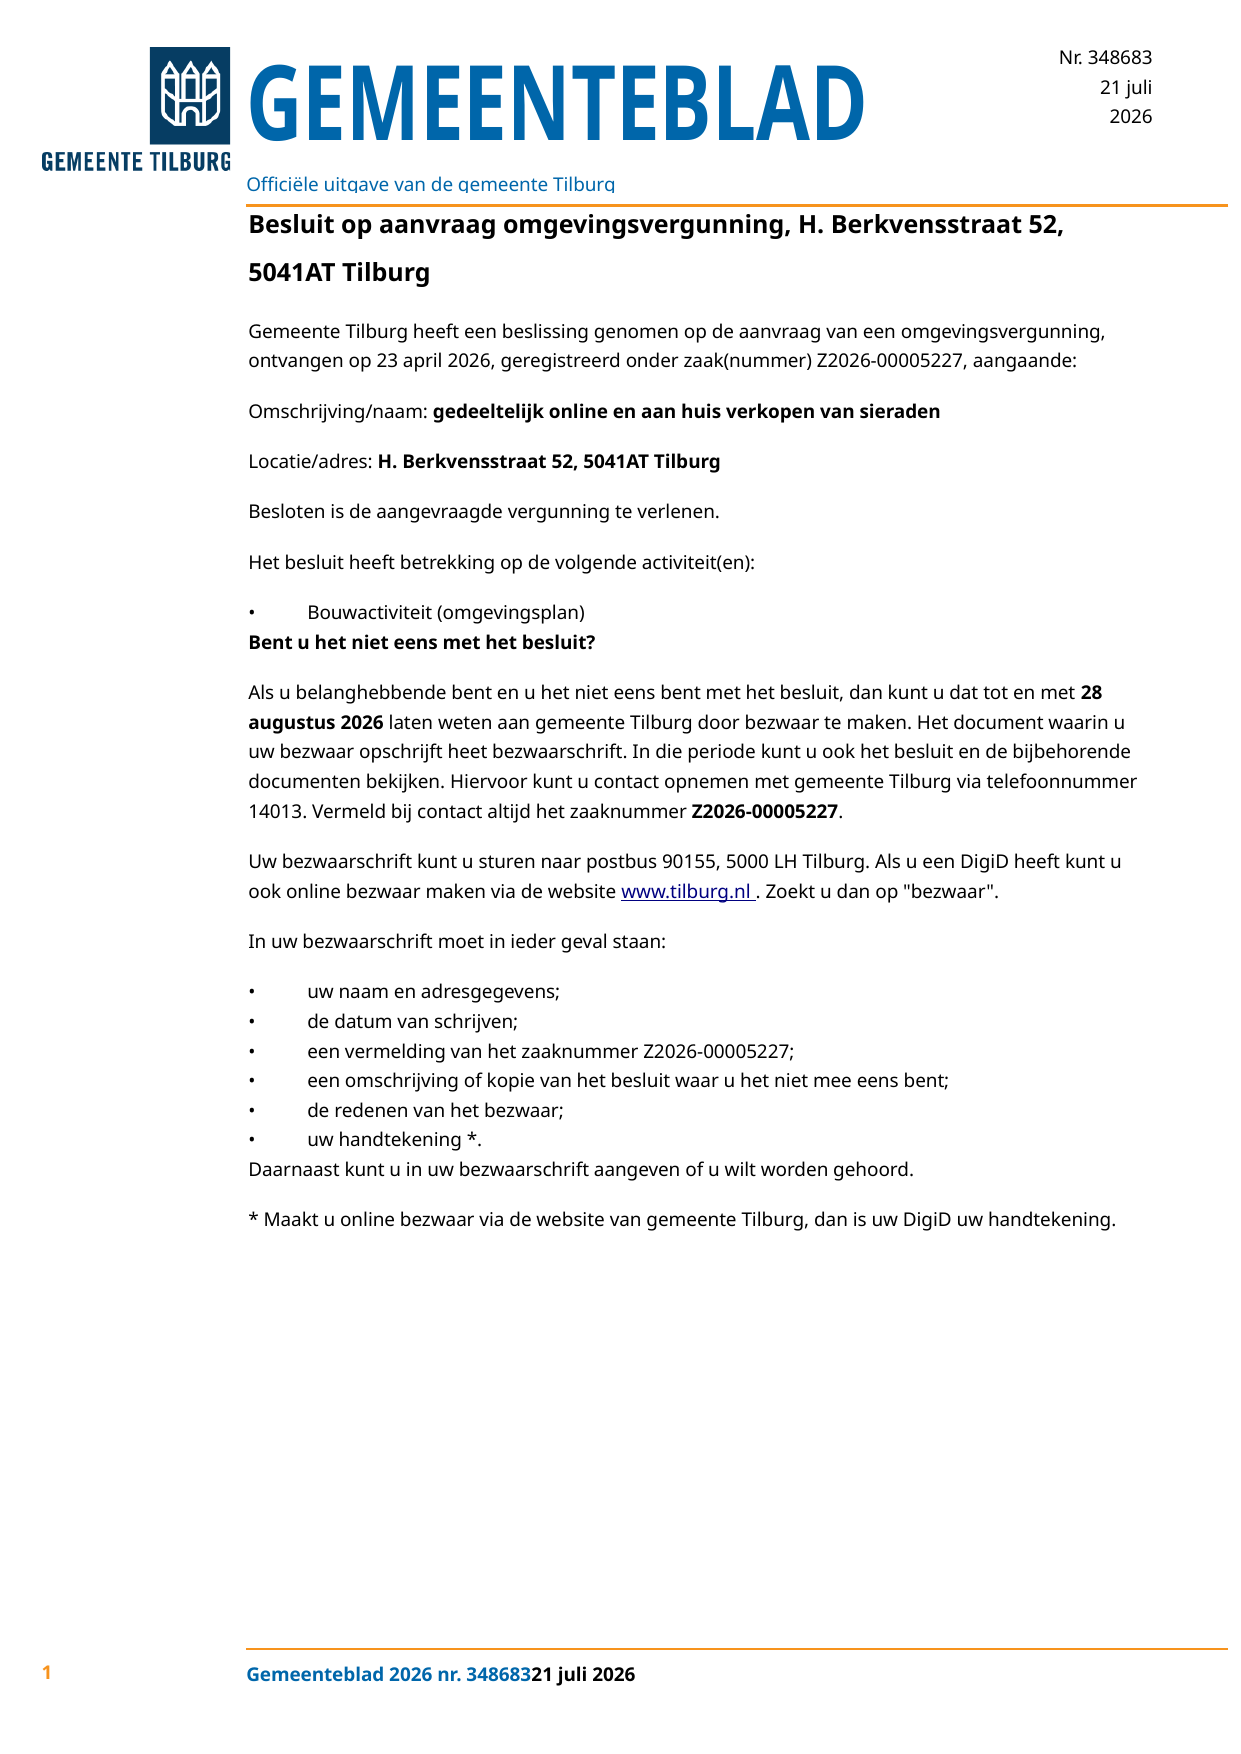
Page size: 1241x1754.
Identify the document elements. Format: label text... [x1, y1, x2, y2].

list uw handtekening *. [248, 1127, 1152, 1152]
text Gemeente Tilburg heeft een beslissing genomen op de aanvraag van een omgevingsvergunning, ontvangen op 23 april 2026, geregistreerd onder zaak(nummer) Z2026-00005227, aangaande: [248, 318, 1152, 373]
picture [41, 47, 231, 172]
text Besloten is de aangevraagde vergunning te verlenen. [248, 499, 1152, 524]
text In uw bezwaarschrift moet in ieder geval staan: [248, 928, 1152, 954]
list een vermelding van het zaaknummer Z2026-00005227; [248, 1038, 1152, 1064]
text Bent u het niet eens met het besluit? [248, 629, 1152, 655]
text * Maakt u online bezwaar via de website van gemeente Tilburg, dan is uw DigiD uw handtekening. [248, 1207, 1152, 1232]
list een omschrijving of kopie van het besluit waar u het niet mee eens bent; [248, 1067, 1152, 1093]
text Daarnaast kunt u in uw bezwaarschrift aangeven of u wilt worden gehoord. [248, 1156, 1152, 1182]
text Besluit op aanvraag omgevingsvergunning, H. Berkvensstraat 52, 5041AT Tilburg [248, 207, 1152, 288]
list de datum van schrijven; [248, 1008, 1152, 1034]
text Als u belanghebbende bent en u het niet eens bent met het besluit, dan kunt u dat tot en met 28 augustus 2026 laten weten aan gemeente Tilburg door bezwaar te maken. Het document waarin u uw bezwaar opschrijft heet bezwaarschrift. In die periode kunt u ook het besluit en de bijbehorende documenten bekijken. Hiervoor kunt u contact opnemen met gemeente Tilburg via telefoonnummer 14013. Vermeld bij contact altijd het zaaknummer Z2026-00005227. [248, 679, 1152, 824]
text Omschrijving/naam: gedeeltelijk online en aan huis verkopen van sieraden [248, 398, 1152, 424]
list Bouwactiviteit (omgevingsplan) [248, 599, 1152, 625]
list uw naam en adresgegevens; [248, 979, 1152, 1004]
list de redenen van het bezwaar; [248, 1097, 1152, 1123]
text Uw bezwaarschrift kunt u sturen naar postbus 90155, 5000 LH Tilburg. Als u een DigiD heeft kunt u ook online bezwaar maken via de website www.tilburg.nl . Zoekt u dan op "bezwaar". [248, 848, 1152, 904]
text Het besluit heeft betrekking op de volgende activiteit(en): [248, 549, 1152, 575]
text Locatie/adres: H. Berkvensstraat 52, 5041AT Tilburg [248, 448, 1152, 474]
